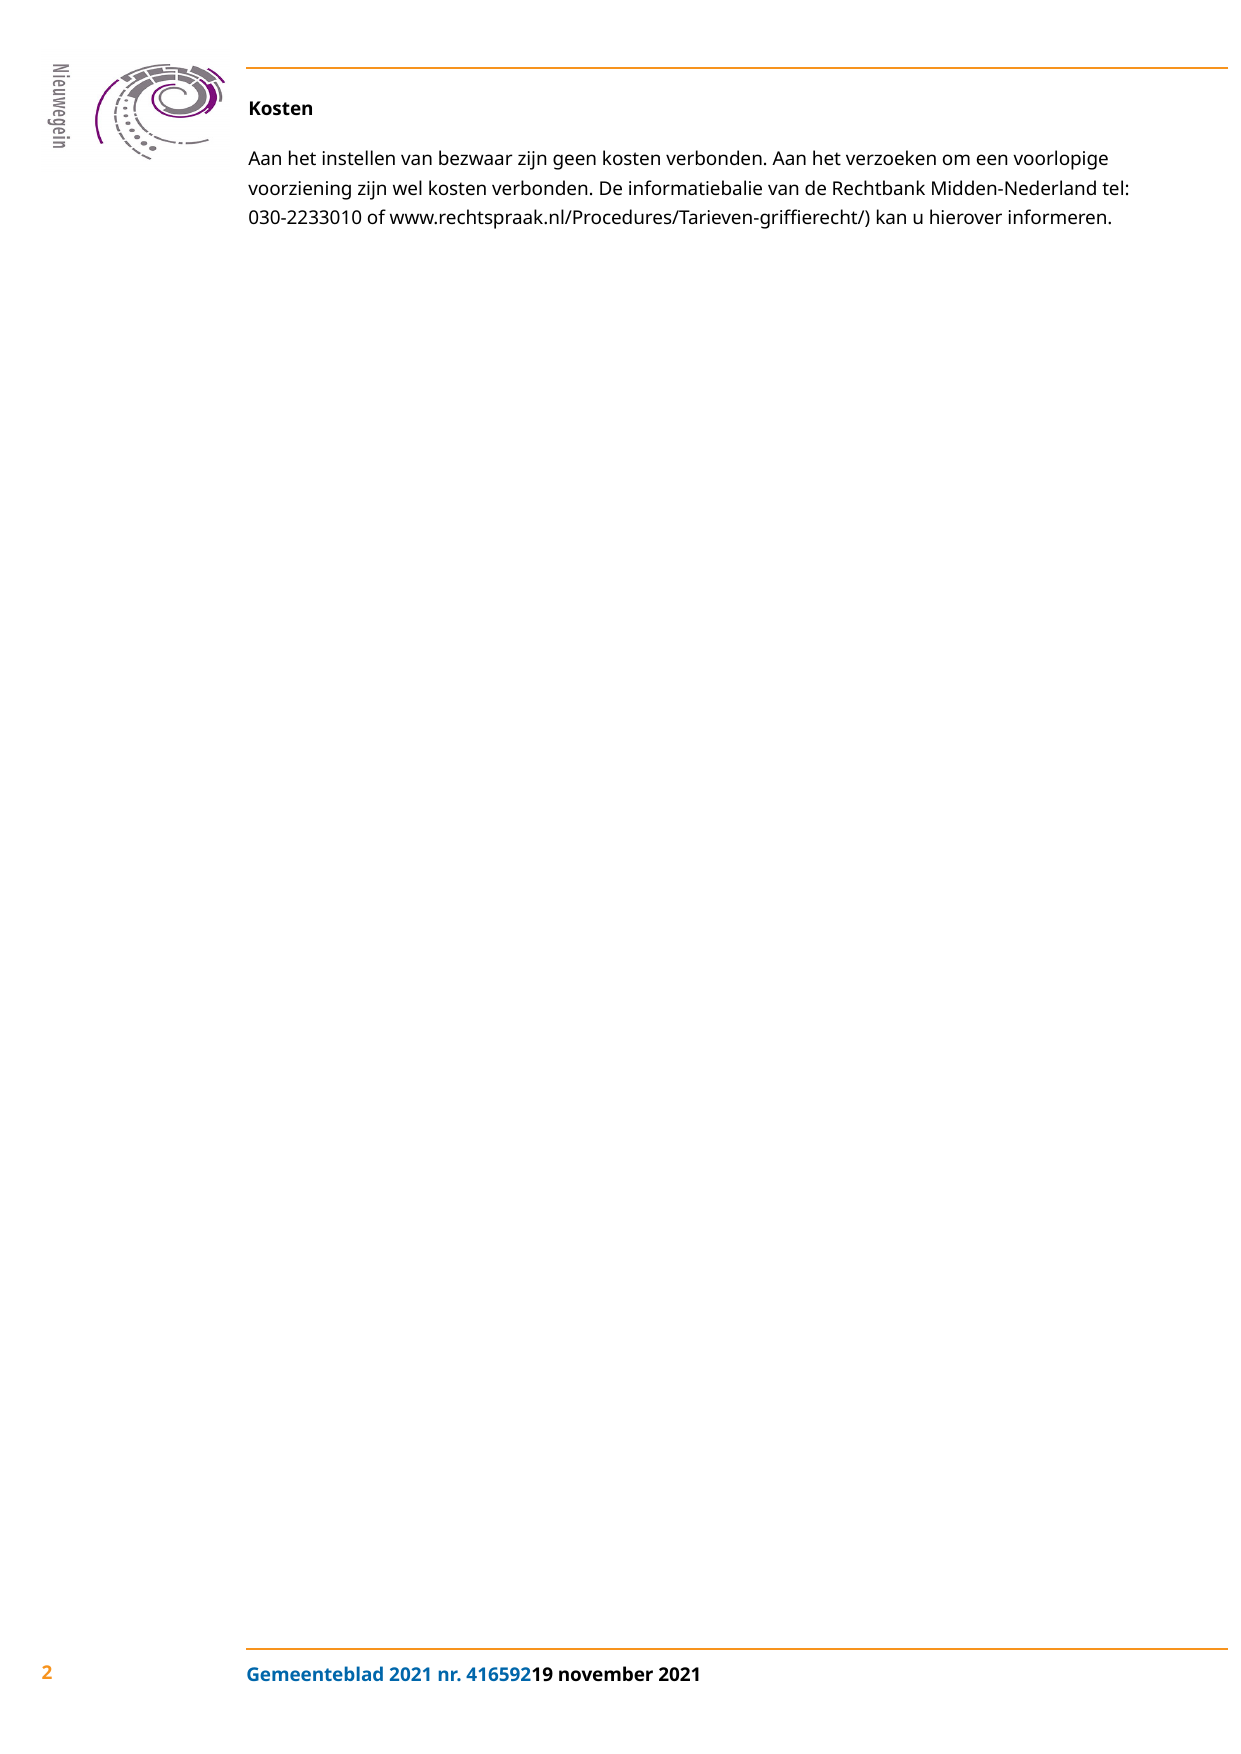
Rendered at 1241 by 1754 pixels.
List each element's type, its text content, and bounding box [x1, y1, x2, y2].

picture [41, 47, 231, 172]
text Kosten [248, 95, 1152, 121]
text Aan het instellen van bezwaar zijn geen kosten verbonden. Aan het verzoeken om een voorlopige voorziening zijn wel kosten verbonden. De informatiebalie van de Rechtbank Midden-Nederland tel: 030-2233010 of www.rechtspraak.nl/Procedures/Tarieven-griffierecht/) kan u hierover informeren. [248, 145, 1152, 230]
